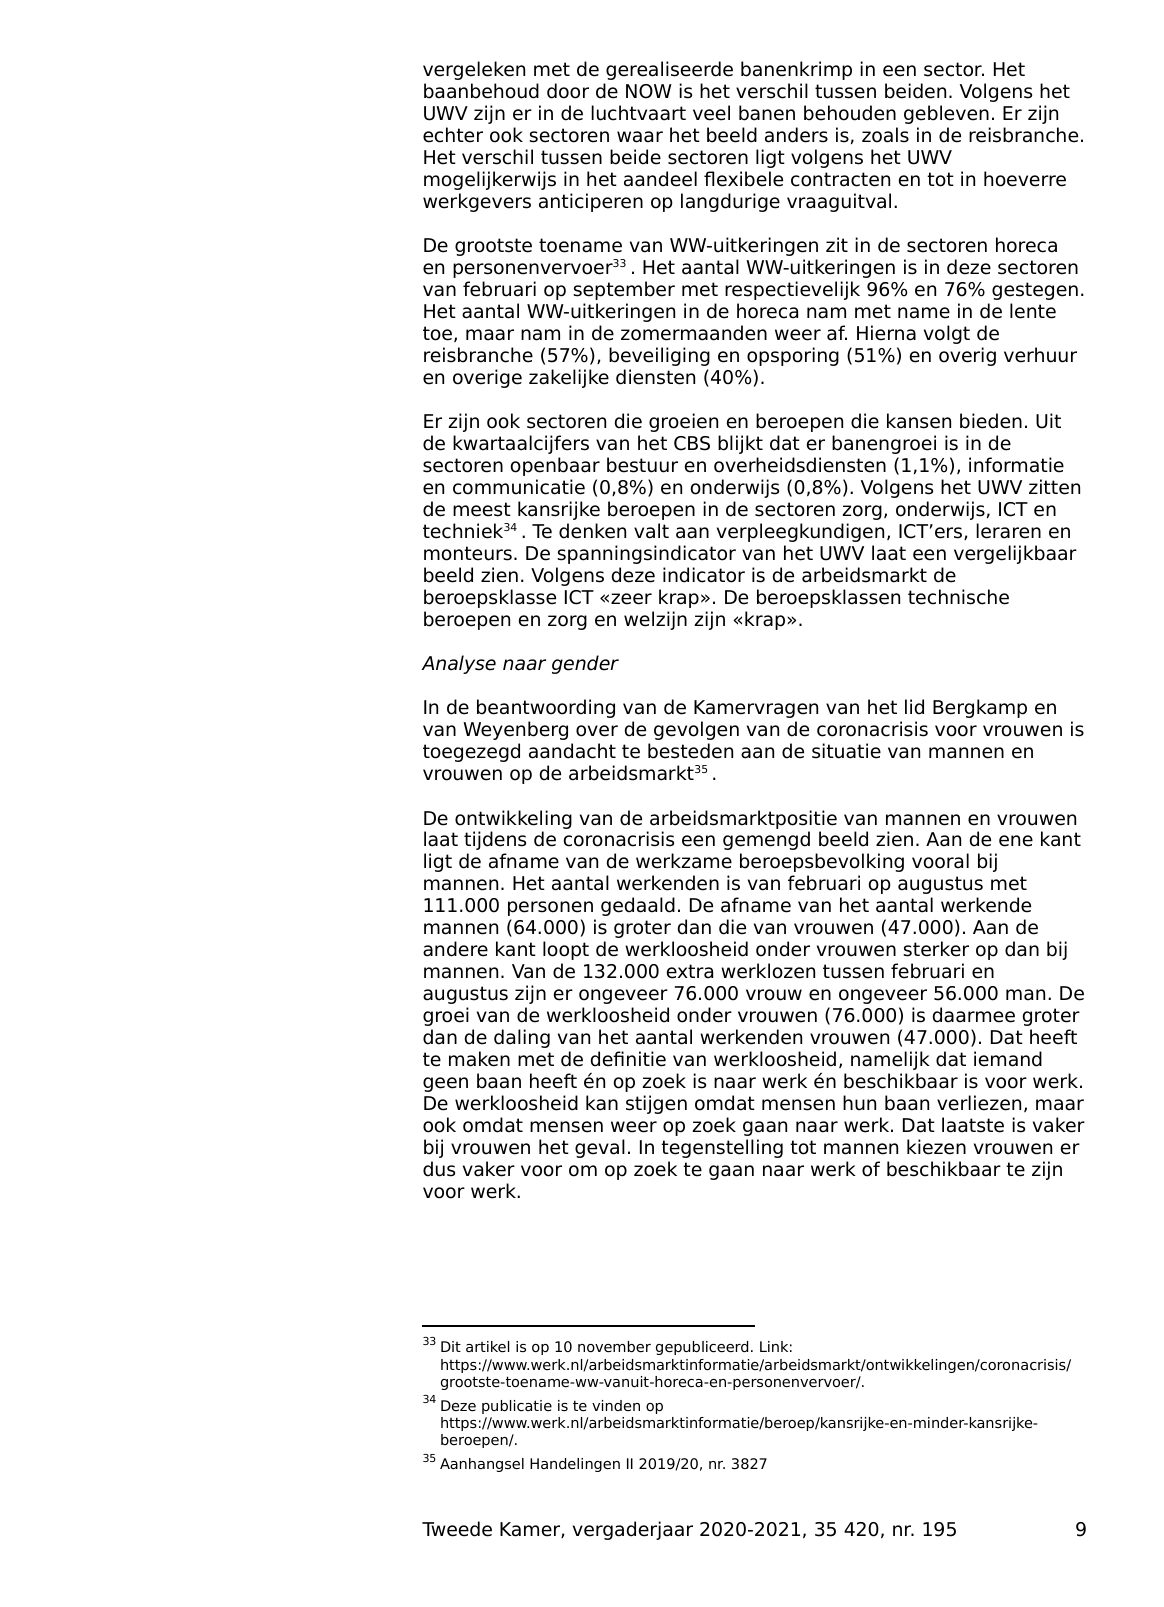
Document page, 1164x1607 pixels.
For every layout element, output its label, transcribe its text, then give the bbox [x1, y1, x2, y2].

text Aanhangsel Handelingen II 2019/20, nr. 3827 [422, 1452, 1087, 1474]
subtitle Analyse naar gender [422, 653, 1087, 675]
text Er zijn ook sectoren die groeien en beroepen die kansen bieden. Uit de kwartaalcijfers van het CBS blijkt dat er banengroei is in de sectoren openbaar bestuur en overheidsdiensten (1,1%), informatie en communicatie (0,8%) en onderwijs (0,8%). Volgens het UWV zitten de meest kansrijke beroepen in de sectoren zorg, onderwijs, ICT en techniek. Te denken valt aan verpleegkundigen, ICT’ers, leraren en monteurs. De spanningsindicator van het UWV laat een vergelijkbaar beeld zien. Volgens deze indicator is de arbeidsmarkt de beroepsklasse ICT «zeer krap». De beroepsklassen technische beroepen en zorg en welzijn zijn «krap». [422, 411, 1087, 631]
text vergeleken met de gerealiseerde banenkrimp in een sector. Het baanbehoud door de NOW is het verschil tussen beiden. Volgens het UWV zijn er in de luchtvaart veel banen behouden gebleven. Er zijn echter ook sectoren waar het beeld anders is, zoals in de reisbranche. Het verschil tussen beide sectoren ligt volgens het UWV mogelijkerwijs in het aandeel flexibele contracten en tot in hoeverre werkgevers anticiperen op langdurige vraaguitval. [422, 59, 1087, 213]
text Dit artikel is op 10 november gepubliceerd. Link: https://www.werk.nl/arbeidsmarktinformatie/arbeidsmarkt/ontwikkelingen/coronacrisis/grootste-toename-ww-vanuit-horeca-en-personenvervoer/. [422, 1335, 1087, 1391]
text Deze publicatie is te vinden op https://www.werk.nl/arbeidsmarktinformatie/beroep/kansrijke-en-minder-kansrijke-beroepen/. [422, 1393, 1087, 1449]
text De ontwikkeling van de arbeidsmarktpositie van mannen en vrouwen laat tijdens de coronacrisis een gemengd beeld zien. Aan de ene kant ligt de afname van de werkzame beroepsbevolking vooral bij mannen. Het aantal werkenden is van februari op augustus met 111.000 personen gedaald. De afname van het aantal werkende mannen (64.000) is groter dan die van vrouwen (47.000). Aan de andere kant loopt de werkloosheid onder vrouwen sterker op dan bij mannen. Van de 132.000 extra werklozen tussen februari en augustus zijn er ongeveer 76.000 vrouw en ongeveer 56.000 man. De groei van de werkloosheid onder vrouwen (76.000) is daarmee groter dan de daling van het aantal werkenden vrouwen (47.000). Dat heeft te maken met de definitie van werkloosheid, namelijk dat iemand geen baan heeft én op zoek is naar werk én beschikbaar is voor werk. De werkloosheid kan stijgen omdat mensen hun baan verliezen, maar ook omdat mensen weer op zoek gaan naar werk. Dat laatste is vaker bij vrouwen het geval. In tegenstelling tot mannen kiezen vrouwen er dus vaker voor om op zoek te gaan naar werk of beschikbaar te zijn voor werk. [422, 807, 1087, 1203]
text De grootste toename van WW-uitkeringen zit in de sectoren horeca en personenvervoer. Het aantal WW-uitkeringen is in deze sectoren van februari op september met respectievelijk 96% en 76% gestegen. Het aantal WW-uitkeringen in de horeca nam met name in de lente toe, maar nam in de zomermaanden weer af. Hierna volgt de reisbranche (57%), beveiliging en opsporing (51%) en overig verhuur en overige zakelijke diensten (40%). [422, 235, 1087, 389]
text In de beantwoording van de Kamervragen van het lid Bergkamp en van Weyenberg over de gevolgen van de coronacrisis voor vrouwen is toegezegd aandacht te besteden aan de situatie van mannen en vrouwen op de arbeidsmarkt. [422, 697, 1087, 785]
